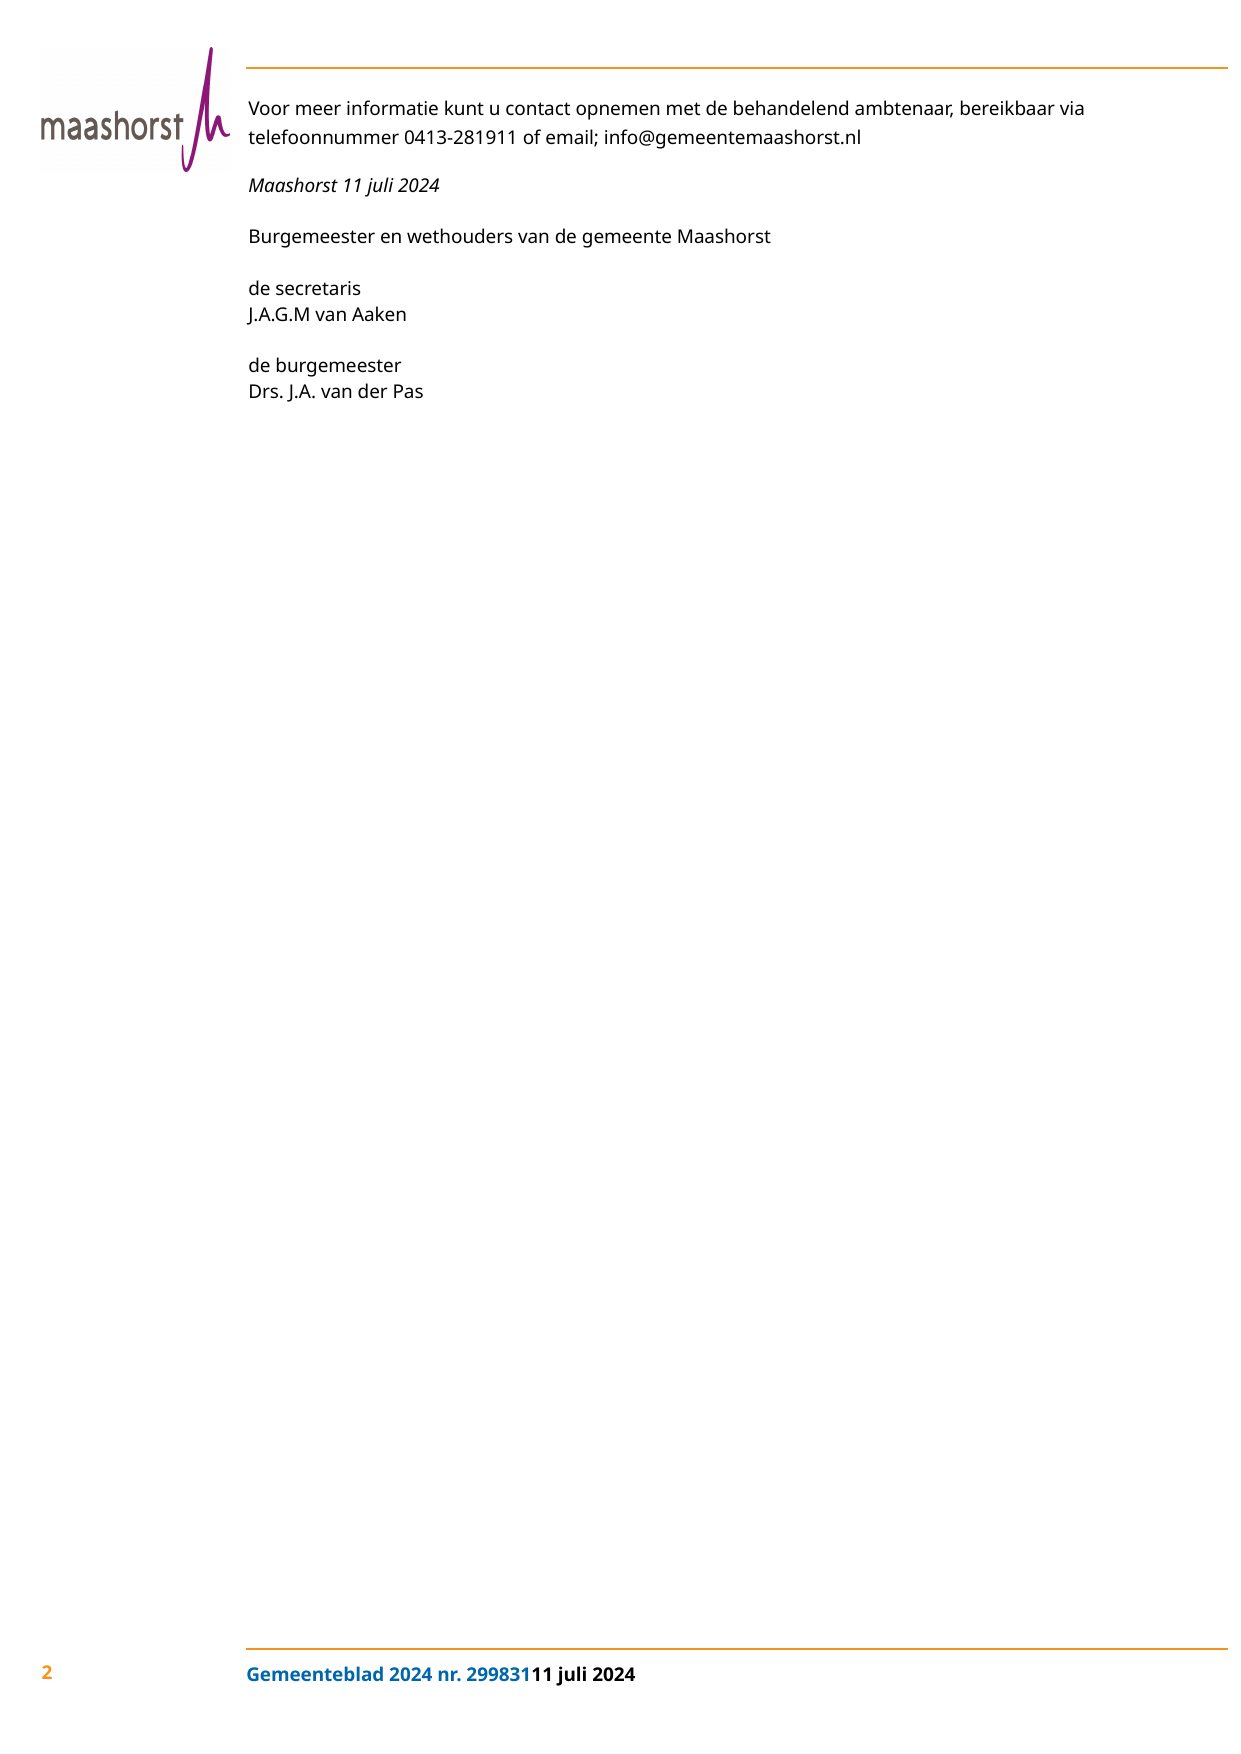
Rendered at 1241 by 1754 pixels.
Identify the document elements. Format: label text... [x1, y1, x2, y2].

text de burgemeester [248, 352, 1152, 378]
text Voor meer informatie kunt u contact opnemen met de behandelend ambtenaar, bereikbaar via telefoonnummer 0413-281911 of email; info@gemeentemaashorst.nl [248, 95, 1152, 150]
text J.A.G.M van Aaken [248, 301, 1152, 327]
text Maashorst 11 juli 2024 [248, 172, 1152, 198]
text de secretaris [248, 275, 1152, 301]
picture [41, 47, 231, 172]
text Burgemeester en wethouders van de gemeente Maashorst [248, 224, 1152, 249]
text Drs. J.A. van der Pas [248, 378, 1152, 404]
